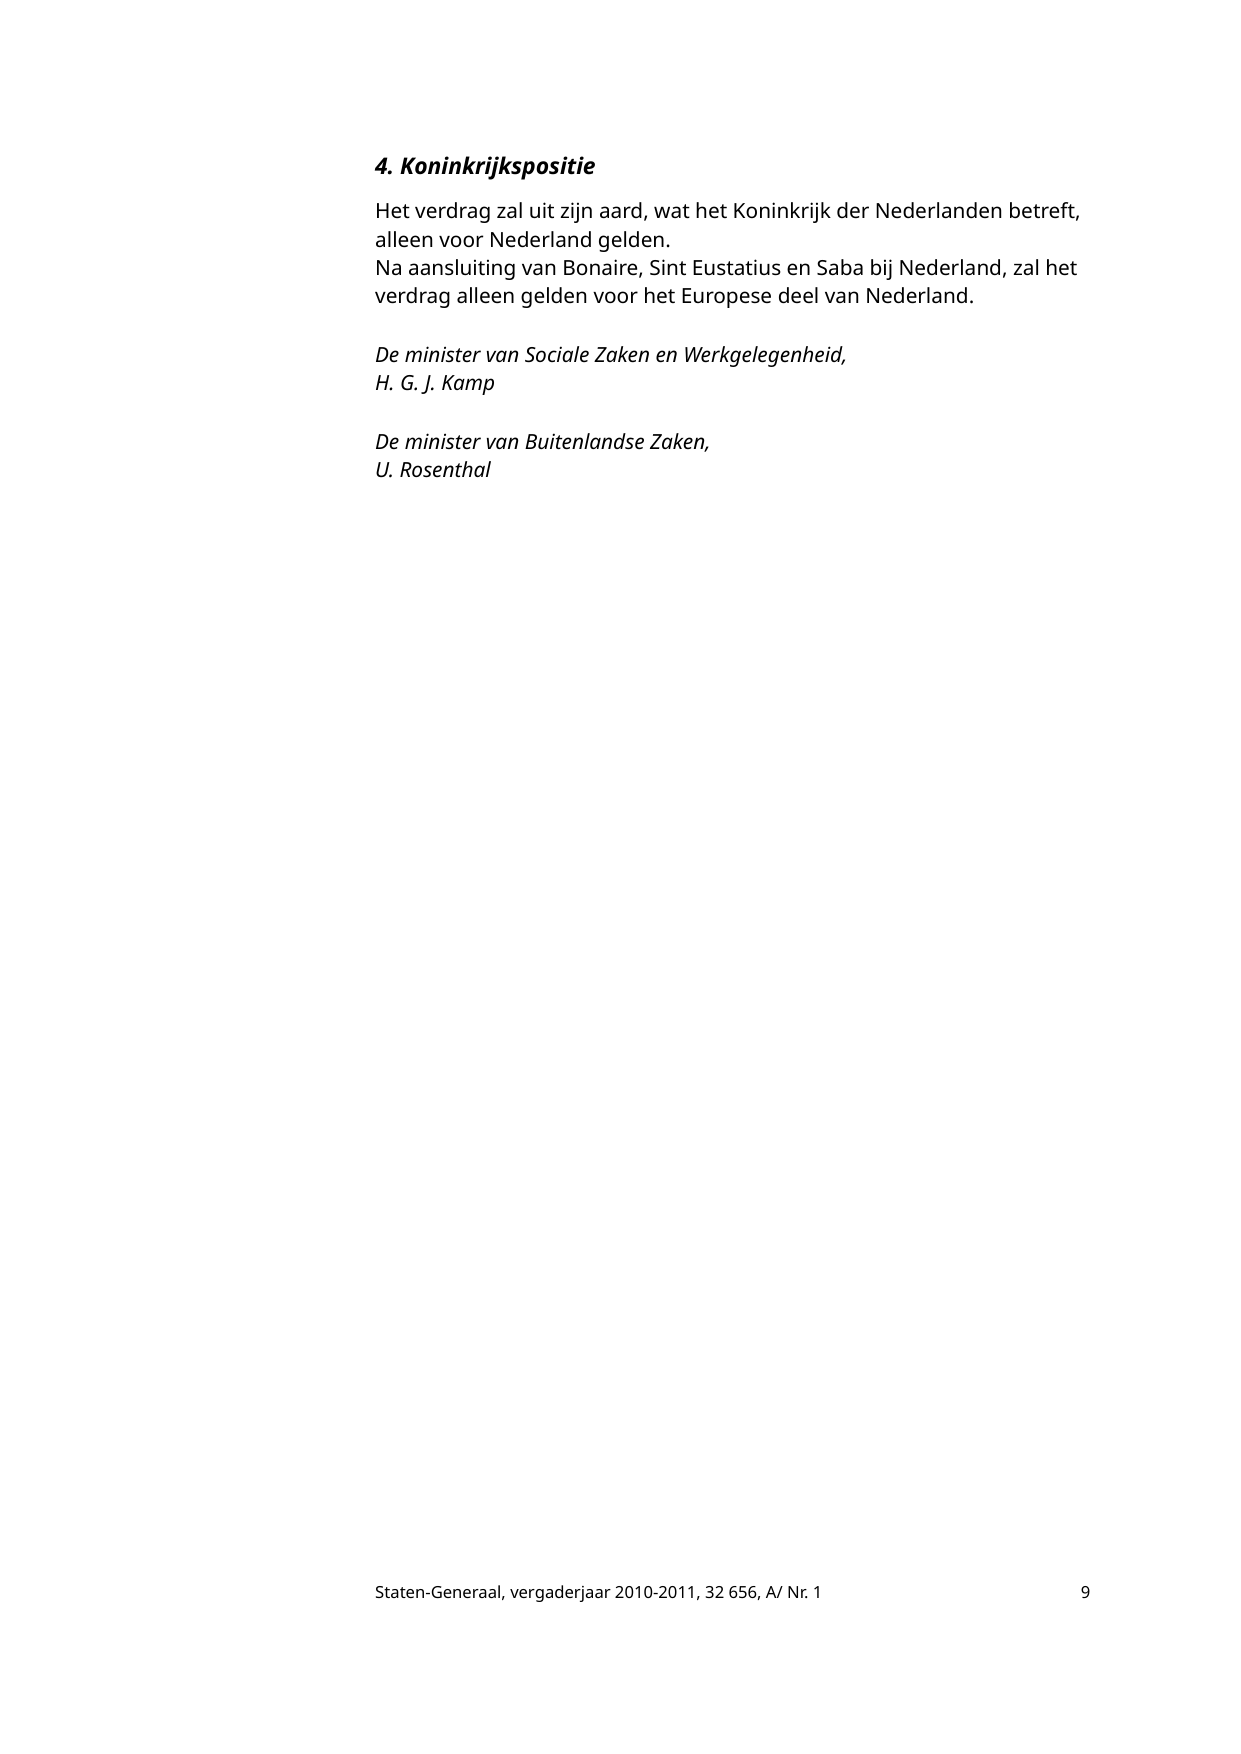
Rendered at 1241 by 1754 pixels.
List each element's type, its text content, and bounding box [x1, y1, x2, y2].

text De minister van Buitenlandse Zaken, [375, 427, 1090, 455]
text U. Rosenthal [375, 455, 1090, 484]
text De minister van Sociale Zaken en Werkgelegenheid, [375, 340, 1090, 368]
text H. G. J. Kamp [375, 368, 1090, 397]
subtitle 4. Koninkrijkspositie [375, 150, 1090, 181]
text Het verdrag zal uit zijn aard, wat het Koninkrijk der Nederlanden betreft, alleen voor Nederland gelden. [375, 196, 1090, 253]
text Na aansluiting van Bonaire, Sint Eustatius en Saba bij Nederland, zal het verdrag alleen gelden voor het Europese deel van Nederland. [375, 253, 1090, 310]
